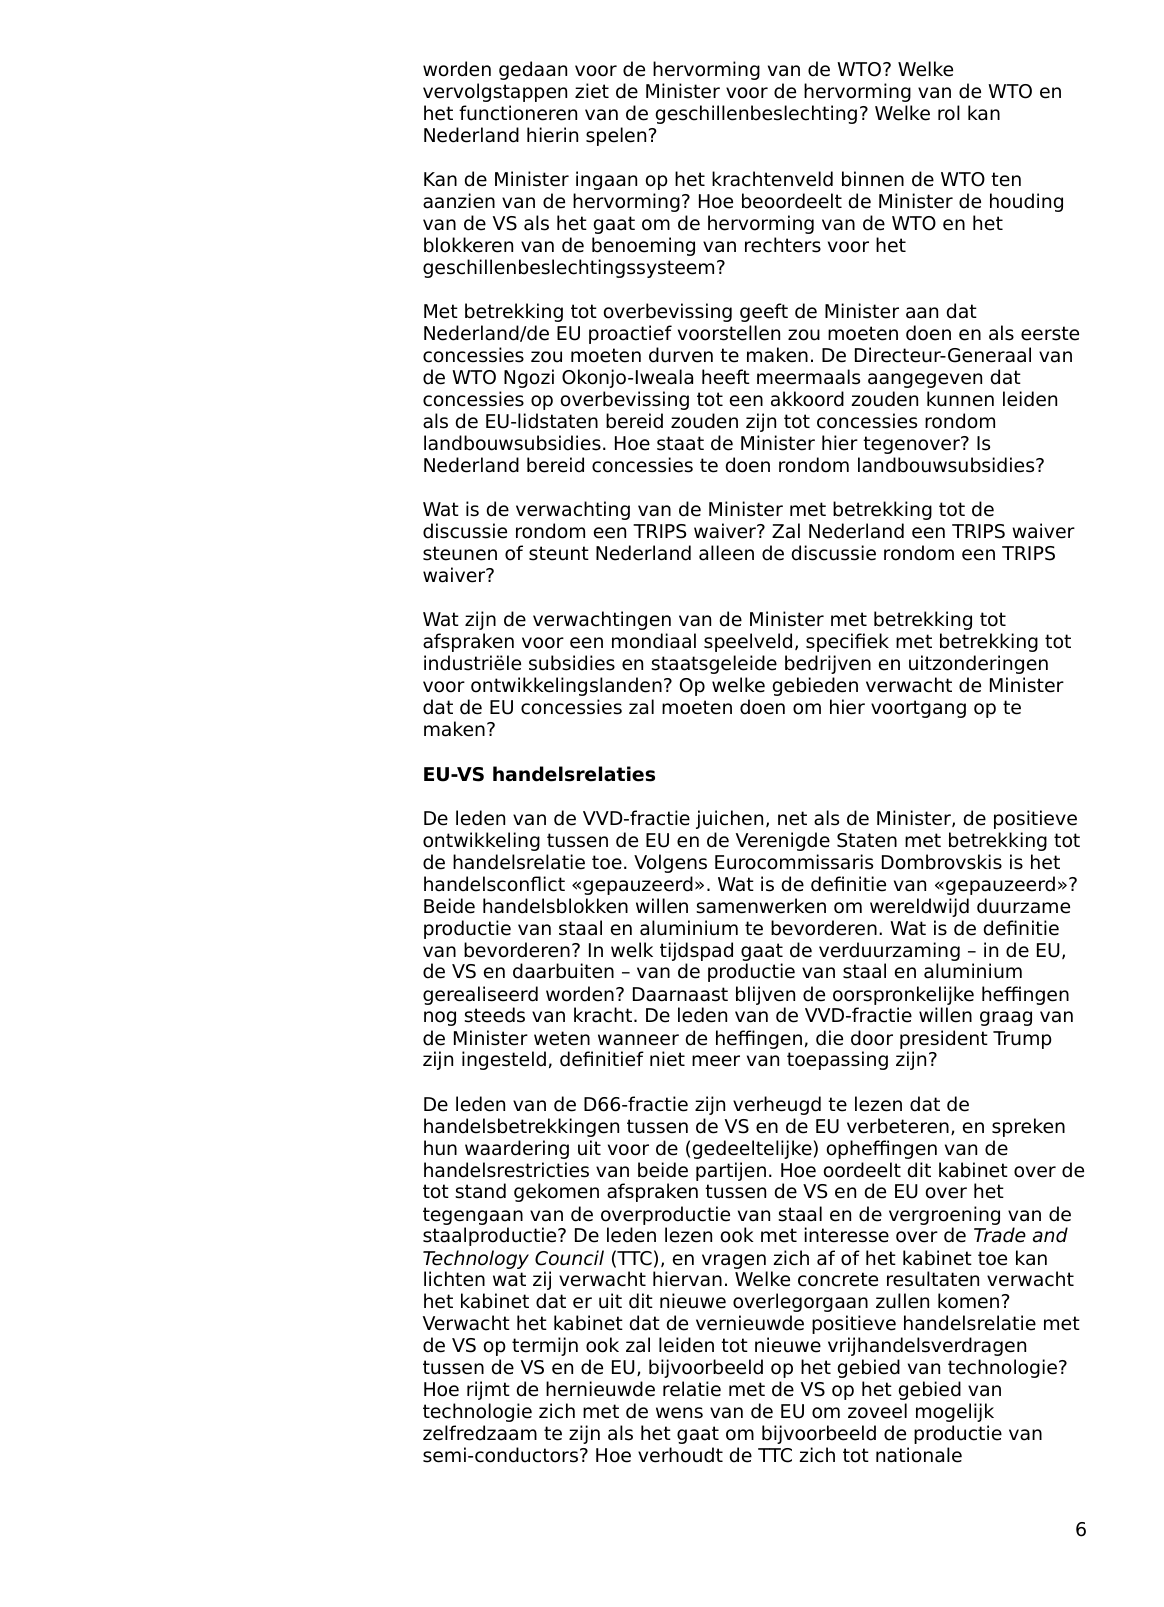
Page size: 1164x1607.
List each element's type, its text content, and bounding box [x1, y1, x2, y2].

text Wat is de verwachting van de Minister met betrekking tot de discussie rondom een TRIPS waiver? Zal Nederland een TRIPS waiver steunen of steunt Nederland alleen de discussie rondom een TRIPS waiver? [422, 499, 1087, 587]
subtitle EU-VS handelsrelaties [422, 763, 1087, 785]
text Wat zijn de verwachtingen van de Minister met betrekking tot afspraken voor een mondiaal speelveld, specifiek met betrekking tot industriële subsidies en staatsgeleide bedrijven en uitzonderingen voor ontwikkelingslanden? Op welke gebieden verwacht de Minister dat de EU concessies zal moeten doen om hier voortgang op te maken? [422, 609, 1087, 741]
text Kan de Minister ingaan op het krachtenveld binnen de WTO ten aanzien van de hervorming? Hoe beoordeelt de Minister de houding van de VS als het gaat om de hervorming van de WTO en het blokkeren van de benoeming van rechters voor het geschillenbeslechtingssysteem? [422, 169, 1087, 279]
text De leden van de D66-fractie zijn verheugd te lezen dat de handelsbetrekkingen tussen de VS en de EU verbeteren, en spreken hun waardering uit voor de (gedeeltelijke) opheffingen van de handelsrestricties van beide partijen. Hoe oordeelt dit kabinet over de tot stand gekomen afspraken tussen de VS en de EU over het tegengaan van de overproductie van staal en de vergroening van de staalproductie? De leden lezen ook met interesse over de Trade and Technology Council (TTC), en vragen zich af of het kabinet toe kan lichten wat zij verwacht hiervan. Welke concrete resultaten verwacht het kabinet dat er uit dit nieuwe overlegorgaan zullen komen? Verwacht het kabinet dat de vernieuwde positieve handelsrelatie met de VS op termijn ook zal leiden tot nieuwe vrijhandelsverdragen tussen de VS en de EU, bijvoorbeeld op het gebied van technologie? Hoe rijmt de hernieuwde relatie met de VS op het gebied van technologie zich met de wens van de EU om zoveel mogelijk zelfredzaam te zijn als het gaat om bijvoorbeeld de productie van semi-conductors? Hoe verhoudt de TTC zich tot nationale [422, 1093, 1087, 1467]
text worden gedaan voor de hervorming van de WTO? Welke vervolgstappen ziet de Minister voor de hervorming van de WTO en het functioneren van de geschillenbeslechting? Welke rol kan Nederland hierin spelen? [422, 59, 1087, 147]
text De leden van de VVD-fractie juichen, net als de Minister, de positieve ontwikkeling tussen de EU en de Verenigde Staten met betrekking tot de handelsrelatie toe. Volgens Eurocommissaris Dombrovskis is het handelsconflict «gepauzeerd». Wat is de definitie van «gepauzeerd»? Beide handelsblokken willen samenwerken om wereldwijd duurzame productie van staal en aluminium te bevorderen. Wat is de definitie van bevorderen? In welk tijdspad gaat de verduurzaming – in de EU, de VS en daarbuiten – van de productie van staal en aluminium gerealiseerd worden? Daarnaast blijven de oorspronkelijke heffingen nog steeds van kracht. De leden van de VVD-fractie willen graag van de Minister weten wanneer de heffingen, die door president Trump zijn ingesteld, definitief niet meer van toepassing zijn? [422, 808, 1087, 1071]
text Met betrekking tot overbevissing geeft de Minister aan dat Nederland/de EU proactief voorstellen zou moeten doen en als eerste concessies zou moeten durven te maken. De Directeur-Generaal van de WTO Ngozi Okonjo-Iweala heeft meermaals aangegeven dat concessies op overbevissing tot een akkoord zouden kunnen leiden als de EU-lidstaten bereid zouden zijn tot concessies rondom landbouwsubsidies. Hoe staat de Minister hier tegenover? Is Nederland bereid concessies te doen rondom landbouwsubsidies? [422, 301, 1087, 477]
